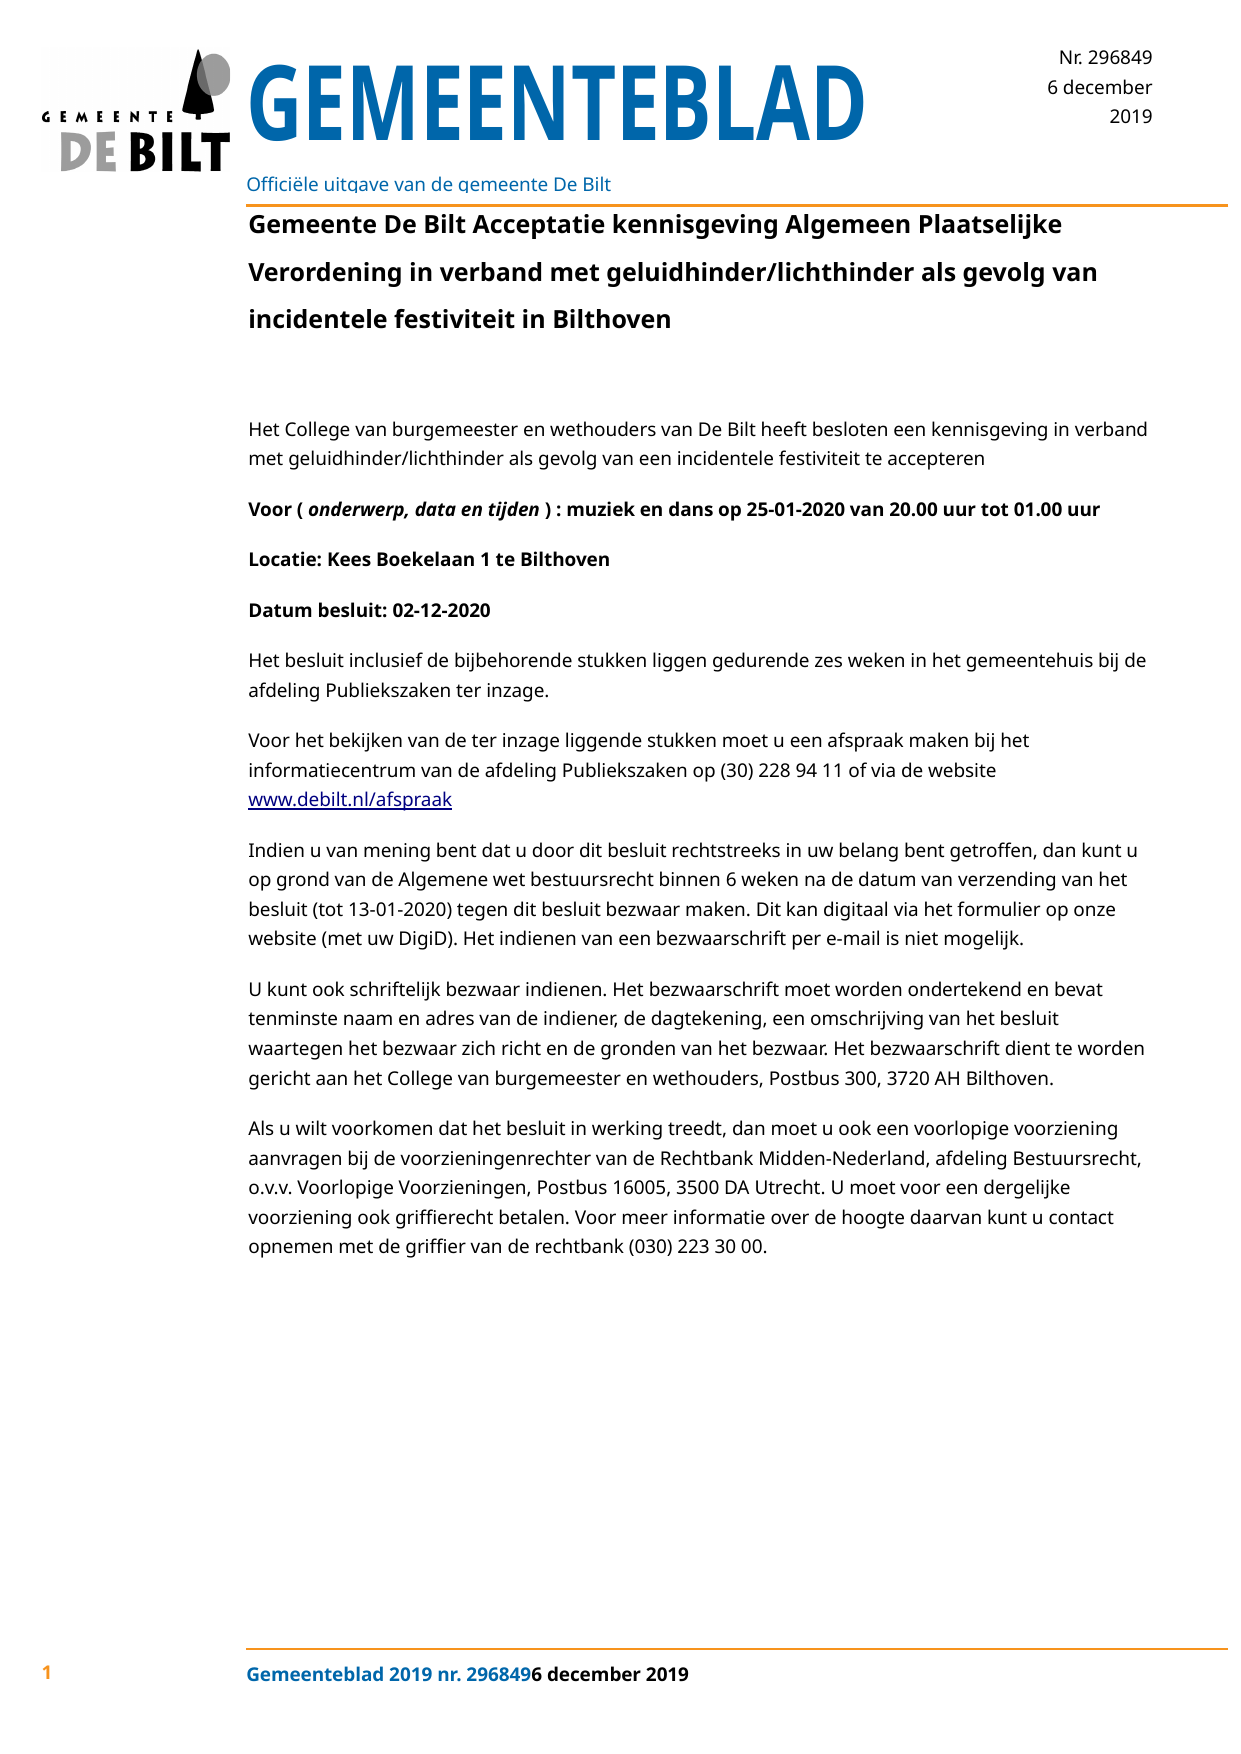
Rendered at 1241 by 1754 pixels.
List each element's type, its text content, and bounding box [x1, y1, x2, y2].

text Voor ( onderwerp, data en tijden ) : muziek en dans op 25-01-2020 van 20.00 uur tot 01.00 uur [248, 496, 1152, 522]
text Het College van burgemeester en wethouders van De Bilt heeft besloten een kennisgeving in verband met geluidhinder/lichthinder als gevolg van een incidentele festiviteit te accepteren [248, 416, 1152, 471]
text Voor het bekijken van de ter inzage liggende stukken moet u een afspraak maken bij het informatiecentrum van de afdeling Publiekszaken op (30) 228 94 11 of via de website www.debilt.nl/afspraak [248, 727, 1152, 812]
text Indien u van mening bent dat u door dit besluit rechtstreeks in uw belang bent getroffen, dan kunt u op grond van de Algemene wet bestuursrecht binnen 6 weken na de datum van verzending van het besluit (tot 13-01-2020) tegen dit besluit bezwaar maken. Dit kan digitaal via het formulier op onze website (met uw DigiD). Het indienen van een bezwaarschrift per e-mail is niet mogelijk. [248, 837, 1152, 951]
text Het besluit inclusief de bijbehorende stukken liggen gedurende zes weken in het gemeentehuis bij de afdeling Publiekszaken ter inzage. [248, 647, 1152, 702]
text Datum besluit: 02-12-2020 [248, 597, 1152, 622]
picture [41, 47, 231, 172]
text Gemeente De Bilt Acceptatie kennisgeving Algemeen Plaatselijke Verordening in verband met geluidhinder/lichthinder als gevolg van incidentele festiviteit in Bilthoven [248, 207, 1152, 336]
text Locatie: Kees Boekelaan 1 te Bilthoven [248, 546, 1152, 572]
text Als u wilt voorkomen dat het besluit in werking treedt, dan moet u ook een voorlopige voorziening aanvragen bij de voorzieningenrechter van de Rechtbank Midden-Nederland, afdeling Bestuursrecht, o.v.v. Voorlopige Voorzieningen, Postbus 16005, 3500 DA Utrecht. U moet voor een dergelijke voorziening ook griffierecht betalen. Voor meer informatie over de hoogte daarvan kunt u contact opnemen met de griffier van de rechtbank (030) 223 30 00. [248, 1115, 1152, 1259]
text U kunt ook schriftelijk bezwaar indienen. Het bezwaarschrift moet worden ondertekend en bevat tenminste naam en adres van de indiener, de dagtekening, een omschrijving van het besluit waartegen het bezwaar zich richt en de gronden van het bezwaar. Het bezwaarschrift dient te worden gericht aan het College van burgemeester en wethouders, Postbus 300, 3720 AH Bilthoven. [248, 976, 1152, 1090]
